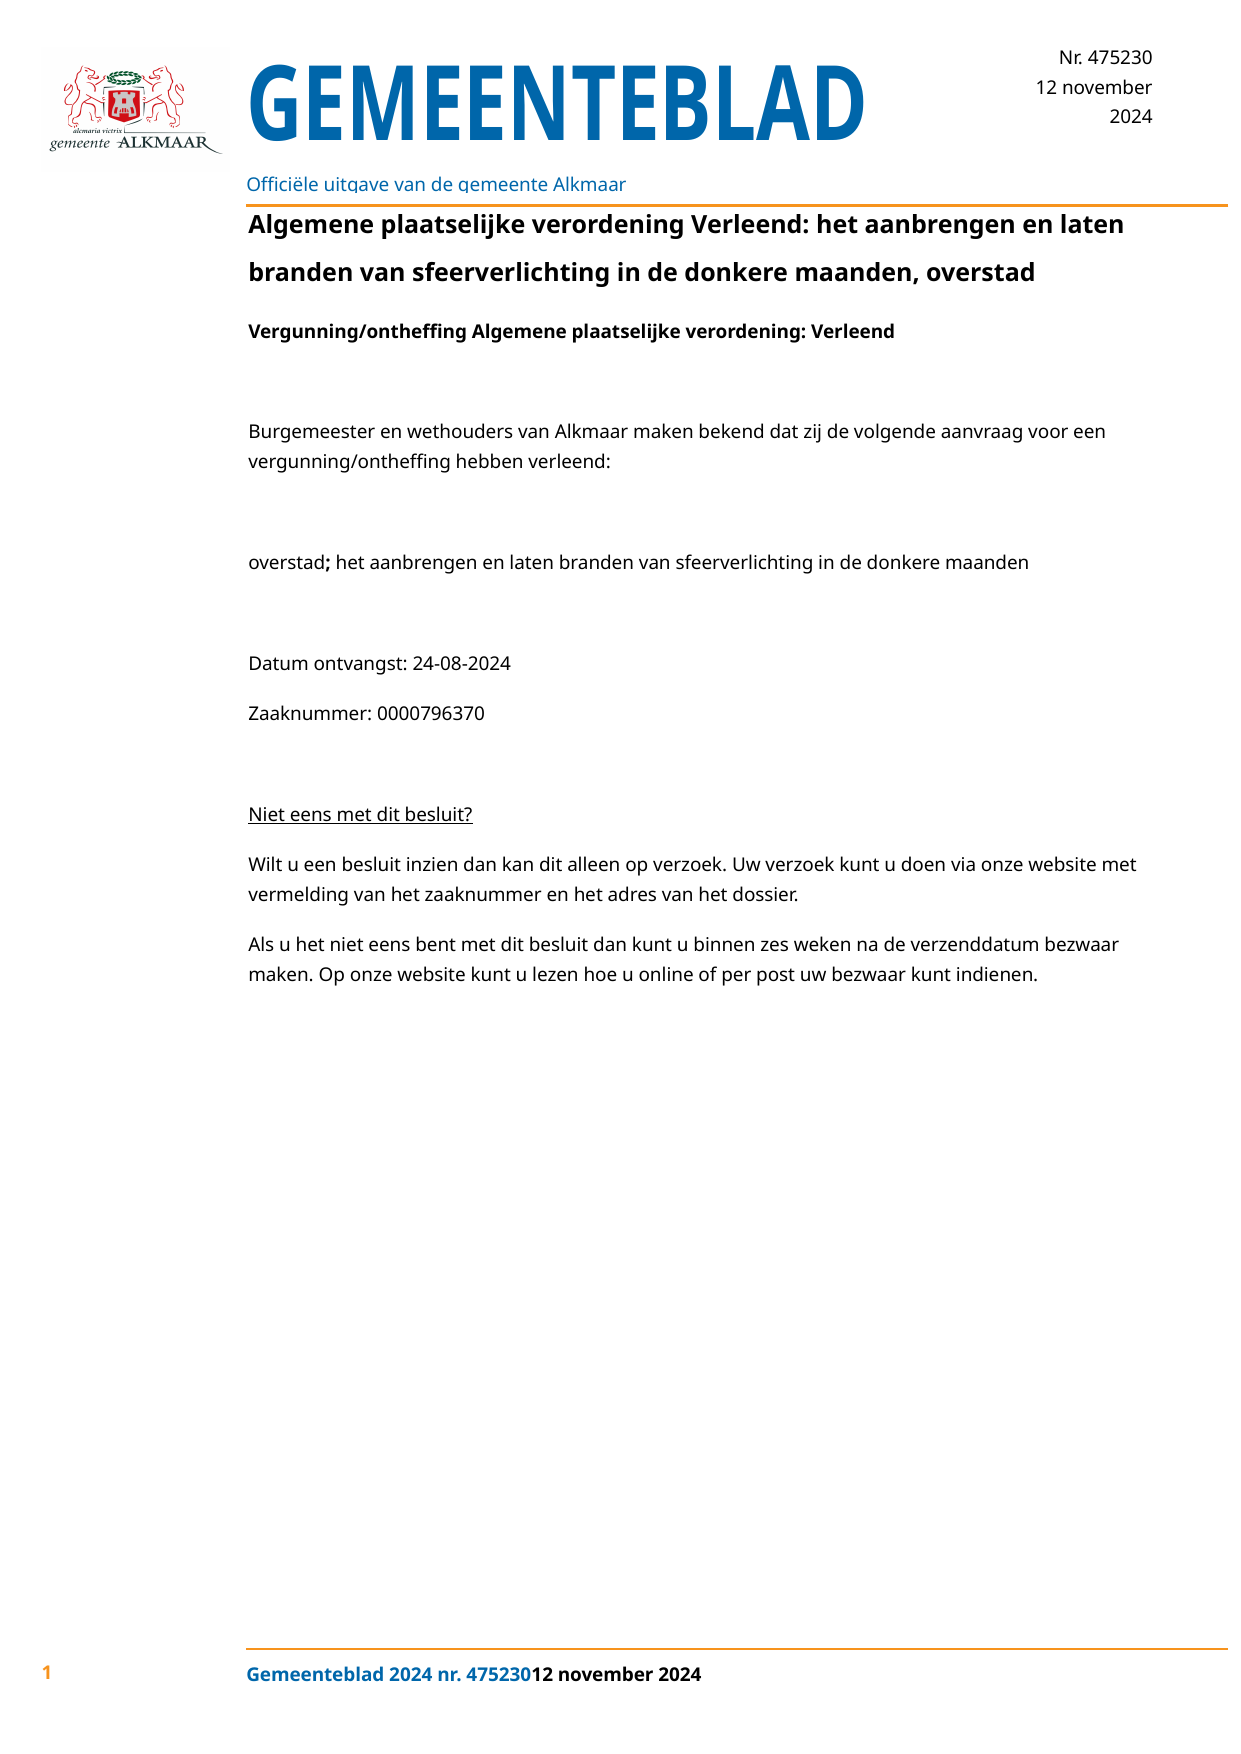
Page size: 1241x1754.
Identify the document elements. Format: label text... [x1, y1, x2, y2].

text Burgemeester en wethouders van Alkmaar maken bekend dat zij de volgende aanvraag voor een vergunning/ontheffing hebben verleend: [248, 419, 1152, 474]
text Als u het niet eens bent met dit besluit dan kunt u binnen zes weken na de verzenddatum bezwaar maken. Op onze website kunt u lezen hoe u online of per post uw bezwaar kunt indienen. [248, 932, 1152, 987]
text Vergunning/ontheffing Algemene plaatselijke verordening: Verleend [248, 318, 1152, 344]
text Algemene plaatselijke verordening Verleend: het aanbrengen en laten branden van sfeerverlichting in de donkere maanden, overstad [248, 207, 1152, 288]
text overstad; het aanbrengen en laten branden van sfeerverlichting in de donkere maanden [248, 549, 1152, 575]
text Datum ontvangst: 24-08-2024 [248, 650, 1152, 676]
text Niet eens met dit besluit? [248, 801, 1152, 827]
text Zaaknummer: 0000796370 [248, 700, 1152, 726]
text Wilt u een besluit inzien dan kan dit alleen op verzoek. Uw verzoek kunt u doen via onze website met vermelding van het zaaknummer en het adres van het dossier. [248, 852, 1152, 907]
picture [41, 47, 231, 172]
